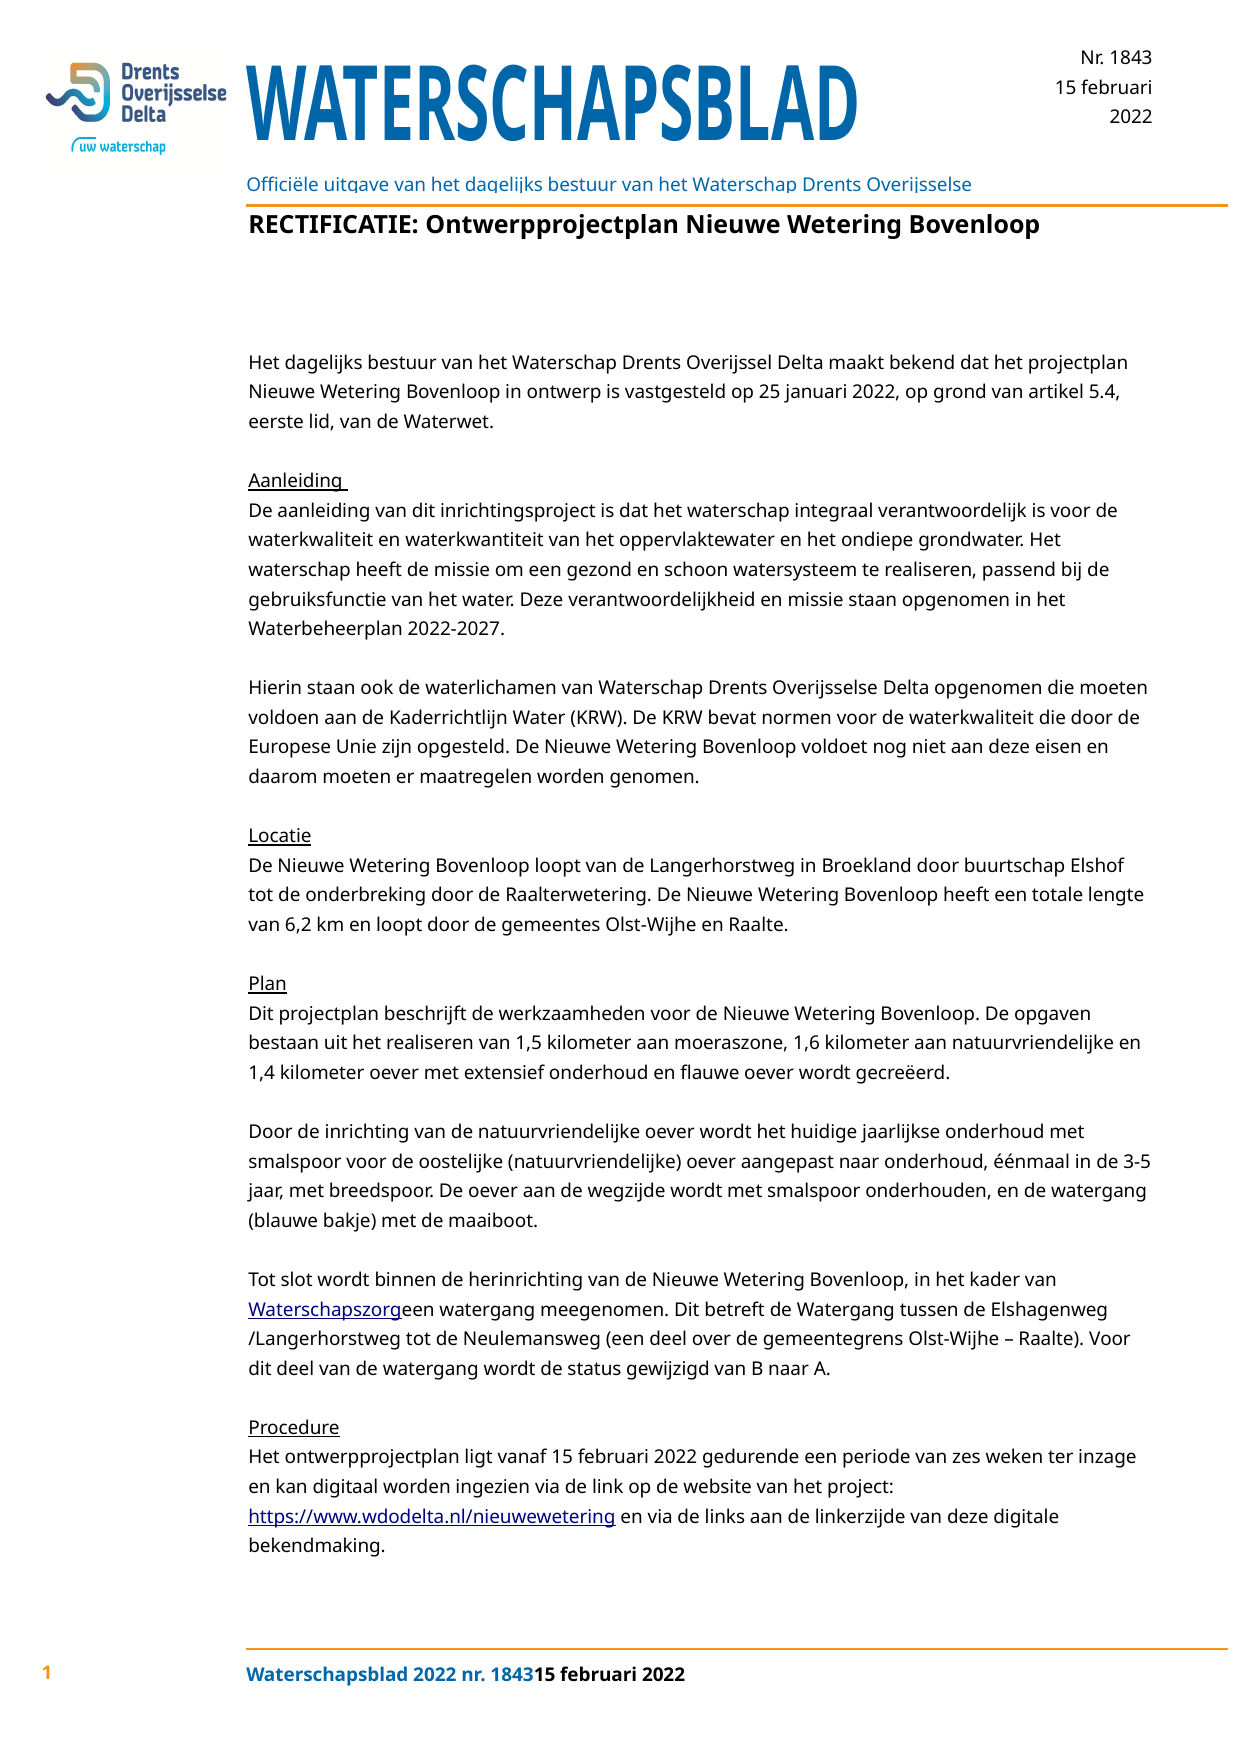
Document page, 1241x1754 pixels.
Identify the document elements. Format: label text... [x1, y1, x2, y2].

text Het ontwerpprojectplan ligt vanaf 15 februari 2022 gedurende een periode van zes weken ter inzage en kan digitaal worden ingezien via de link op de website van het project: https://www.wdodelta.nl/nieuwewetering en via de links aan de linkerzijde van deze digitale bekendmaking. [248, 1444, 1152, 1558]
picture [41, 47, 231, 172]
text Het dagelijks bestuur van het Waterschap Drents Overijssel Delta maakt bekend dat het projectplan Nieuwe Wetering Bovenloop in ontwerp is vastgesteld op 25 januari 2022, op grond van artikel 5.4, eerste lid, van de Waterwet. [248, 349, 1152, 434]
text Plan [248, 970, 1152, 996]
text Hierin staan ook de waterlichamen van Waterschap Drents Overijsselse Delta opgenomen die moeten voldoen aan de Kaderrichtlijn Water (KRW). De KRW bevat normen voor de waterkwaliteit die door de Europese Unie zijn opgesteld. De Nieuwe Wetering Bovenloop voldoet nog niet aan deze eisen en daarom moeten er maatregelen worden genomen. [248, 674, 1152, 789]
text Procedure [248, 1414, 1152, 1440]
text Dit projectplan beschrijft de werkzaamheden voor de Nieuwe Wetering Bovenloop. De opgaven bestaan uit het realiseren van 1,5 kilometer aan moeraszone, 1,6 kilometer aan natuurvriendelijke en 1,4 kilometer oever met extensief onderhoud en flauwe oever wordt gecreëerd. [248, 1000, 1152, 1085]
text Tot slot wordt binnen de herinrichting van de Nieuwe Wetering Bovenloop, in het kader van Waterschapszorgeen watergang meegenomen. Dit betreft de Watergang tussen de Elshagenweg /Langerhorstweg tot de Neulemansweg (een deel over de gemeentegrens Olst-Wijhe – Raalte). Voor dit deel van de watergang wordt de status gewijzigd van B naar A. [248, 1266, 1152, 1381]
text Aanleiding [248, 467, 1152, 493]
text RECTIFICATIE: Ontwerpprojectplan Nieuwe Wetering Bovenloop [248, 207, 1152, 241]
text Door de inrichting van de natuurvriendelijke oever wordt het huidige jaarlijkse onderhoud met smalspoor voor de oostelijke (natuurvriendelijke) oever aangepast naar onderhoud, éénmaal in de 3-5 jaar, met breedspoor. De oever aan de wegzijde wordt met smalspoor onderhouden, en de watergang (blauwe bakje) met de maaiboot. [248, 1118, 1152, 1233]
text De Nieuwe Wetering Bovenloop loopt van de Langerhorstweg in Broekland door buurtschap Elshof tot de onderbreking door de Raalterwetering. De Nieuwe Wetering Bovenloop heeft een totale lengte van 6,2 km en loopt door de gemeentes Olst-Wijhe en Raalte. [248, 852, 1152, 937]
text Locatie [248, 822, 1152, 848]
text De aanleiding van dit inrichtingsproject is dat het waterschap integraal verantwoordelijk is voor de waterkwaliteit en waterkwantiteit van het oppervlaktewater en het ondiepe grondwater. Het waterschap heeft de missie om een gezond en schoon watersysteem te realiseren, passend bij de gebruiksfunctie van het water. Deze verantwoordelijkheid en missie staan opgenomen in het Waterbeheerplan 2022-2027. [248, 497, 1152, 641]
